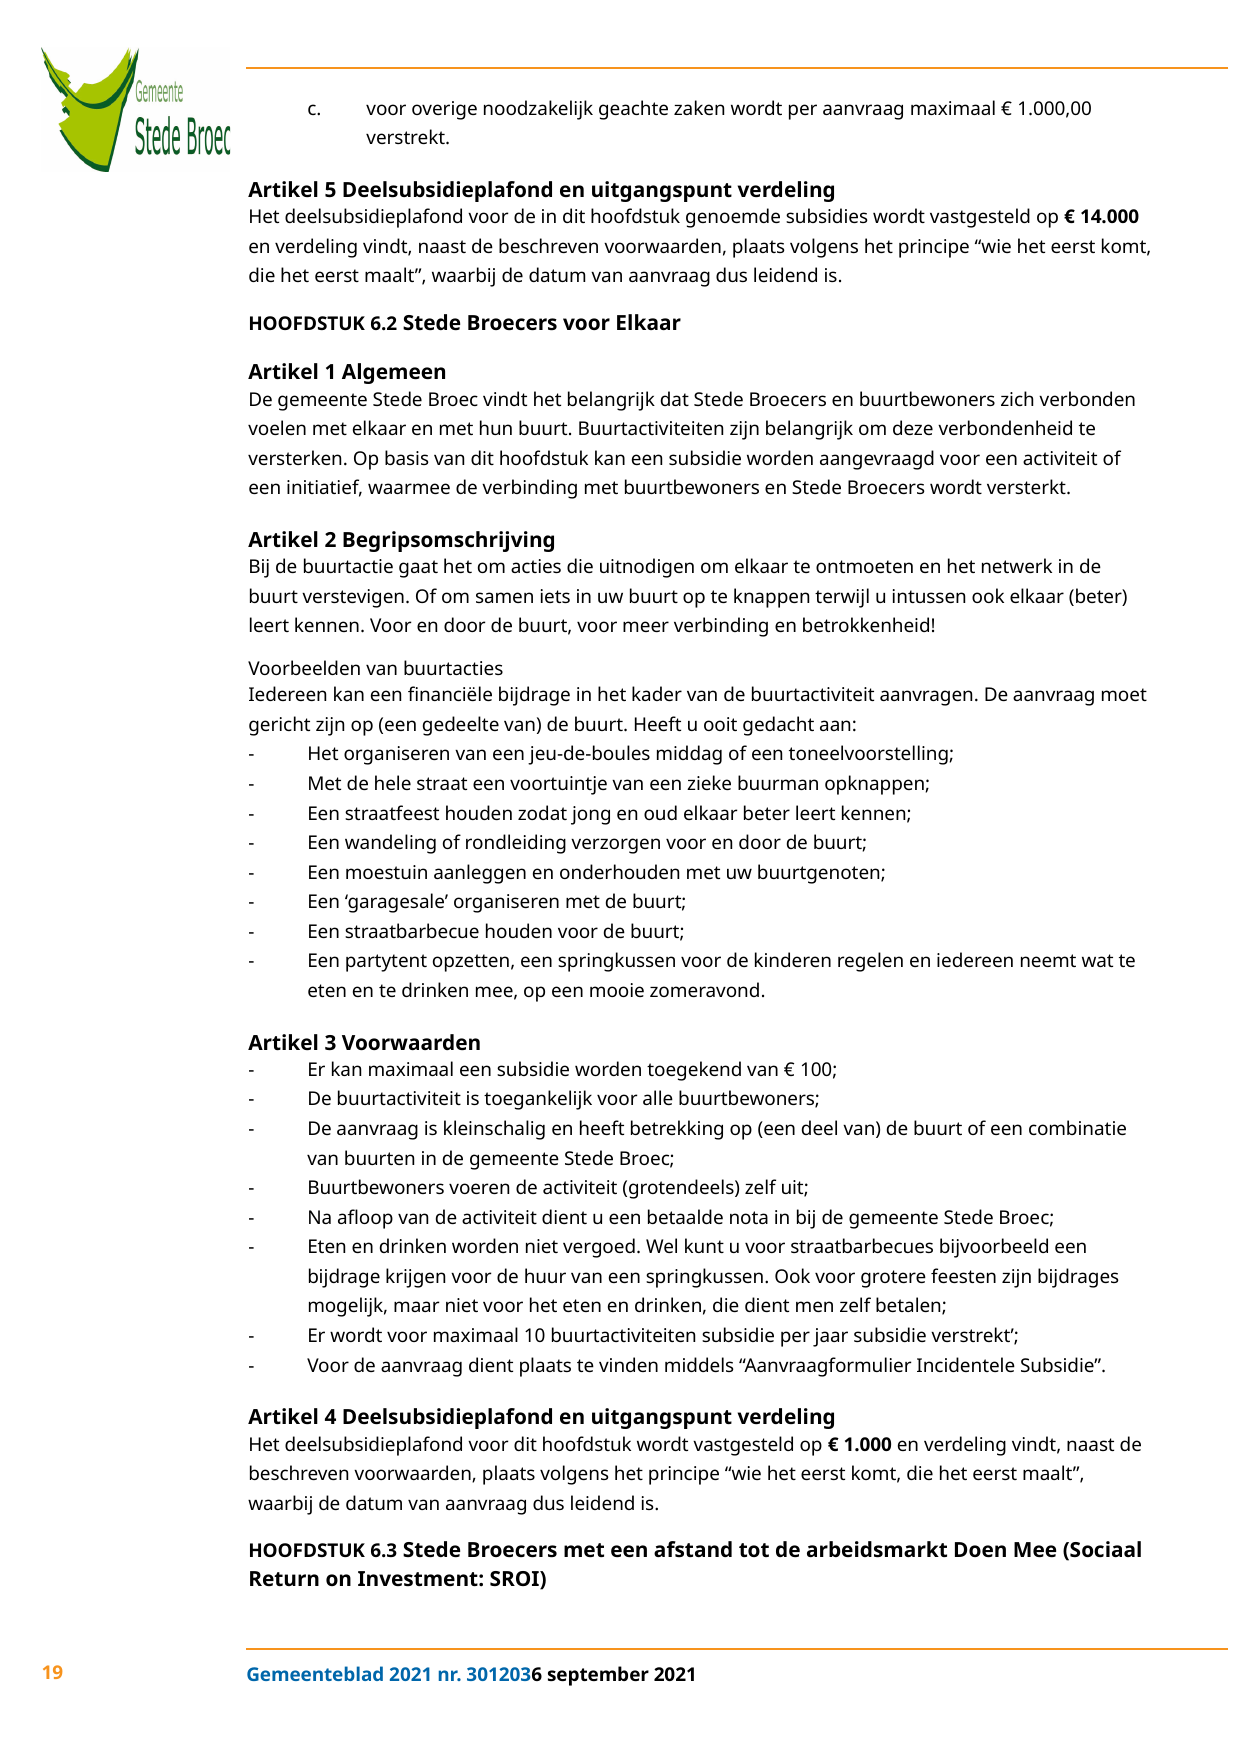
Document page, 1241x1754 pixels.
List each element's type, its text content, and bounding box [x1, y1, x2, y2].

list Een straatfeest houden zodat jong en oud elkaar beter leert kennen; [248, 800, 1152, 825]
list De aanvraag is kleinschalig en heeft betrekking op (een deel van) de buurt of een combinatie van buurten in de gemeente Stede Broec; [248, 1115, 1152, 1171]
text Voorbeelden van buurtacties [248, 656, 1152, 681]
list Een ‘garagesale’ organiseren met de buurt; [248, 888, 1152, 914]
text Artikel 1 Algemeen [248, 357, 1152, 386]
text Artikel 5 Deelsubsidieplafond en uitgangspunt verdeling [248, 175, 1152, 203]
list Voor de aanvraag dient plaats te vinden middels “Aanvraagformulier Incidentele Subsidie”. [248, 1352, 1152, 1378]
list Er kan maximaal een subsidie worden toegekend van € 100; [248, 1056, 1152, 1082]
list Er wordt voor maximaal 10 buurtactiviteiten subsidie per jaar subsidie verstrekt’; [248, 1322, 1152, 1348]
text Bij de buurtactie gaat het om acties die uitnodigen om elkaar te ontmoeten en het netwerk in de buurt verstevigen. Of om samen iets in uw buurt op te knappen terwijl u intussen ook elkaar (beter) leert kennen. Voor en door de buurt, voor meer verbinding en betrokkenheid! [248, 553, 1152, 638]
text HOOFDSTUK 6.3 Stede Broecers met een afstand tot de arbeidsmarkt Doen Mee (Sociaal Return on Investment: SROI) [248, 1536, 1152, 1592]
list Een partytent opzetten, een springkussen voor de kinderen regelen en iedereen neemt wat te eten en te drinken mee, op een mooie zomeravond. [248, 948, 1152, 1003]
list Een wandeling of rondleiding verzorgen voor en door de buurt; [248, 829, 1152, 855]
list Met de hele straat een voortuintje van een zieke buurman opknappen; [248, 770, 1152, 796]
list voor overige noodzakelijk geachte zaken wordt per aanvraag maximaal € 1.000,00 verstrekt. [307, 95, 1152, 150]
list Het organiseren van een jeu-de-boules middag of een toneelvoorstelling; [248, 741, 1152, 766]
text HOOFDSTUK 6.2 Stede Broecers voor Elkaar [248, 308, 1152, 336]
list Na afloop van de activiteit dient u een betaalde nota in bij de gemeente Stede Broec; [248, 1204, 1152, 1230]
text Artikel 3 Voorwaarden [248, 1028, 1152, 1056]
text Artikel 4 Deelsubsidieplafond en uitgangspunt verdeling [248, 1402, 1152, 1431]
list Eten en drinken worden niet vergoed. Wel kunt u voor straatbarbecues bijvoorbeeld een bijdrage krijgen voor de huur van een springkussen. Ook voor grotere feesten zijn bijdrages mogelijk, maar niet voor het eten en drinken, die dient men zelf betalen; [248, 1233, 1152, 1318]
text Artikel 2 Begripsomschrijving [248, 525, 1152, 553]
text Het deelsubsidieplafond voor dit hoofdstuk wordt vastgesteld op € 1.000 en verdeling vindt, naast de beschreven voorwaarden, plaats volgens het principe “wie het eerst komt, die het eerst maalt”, waarbij de datum van aanvraag dus leidend is. [248, 1431, 1152, 1516]
list De buurtactiviteit is toegankelijk voor alle buurtbewoners; [248, 1086, 1152, 1111]
list Een moestuin aanleggen en onderhouden met uw buurtgenoten; [248, 859, 1152, 884]
text De gemeente Stede Broec vindt het belangrijk dat Stede Broecers en buurtbewoners zich verbonden voelen met elkaar en met hun buurt. Buurtactiviteiten zijn belangrijk om deze verbondenheid te versterken. Op basis van dit hoofdstuk kan een subsidie worden aangevraagd voor een activiteit of een initiatief, waarmee de verbinding met buurtbewoners en Stede Broecers wordt versterkt. [248, 386, 1152, 500]
picture [41, 47, 231, 172]
list Buurtbewoners voeren de activiteit (grotendeels) zelf uit; [248, 1174, 1152, 1200]
list Een straatbarbecue houden voor de buurt; [248, 918, 1152, 944]
text Het deelsubsidieplafond voor de in dit hoofdstuk genoemde subsidies wordt vastgesteld op € 14.000 en verdeling vindt, naast de beschreven voorwaarden, plaats volgens het principe “wie het eerst komt, die het eerst maalt”, waarbij de datum van aanvraag dus leidend is. [248, 203, 1152, 288]
text Iedereen kan een financiële bijdrage in het kader van de buurtactiviteit aanvragen. De aanvraag moet gericht zijn op (een gedeelte van) de buurt. Heeft u ooit gedacht aan: [248, 681, 1152, 737]
